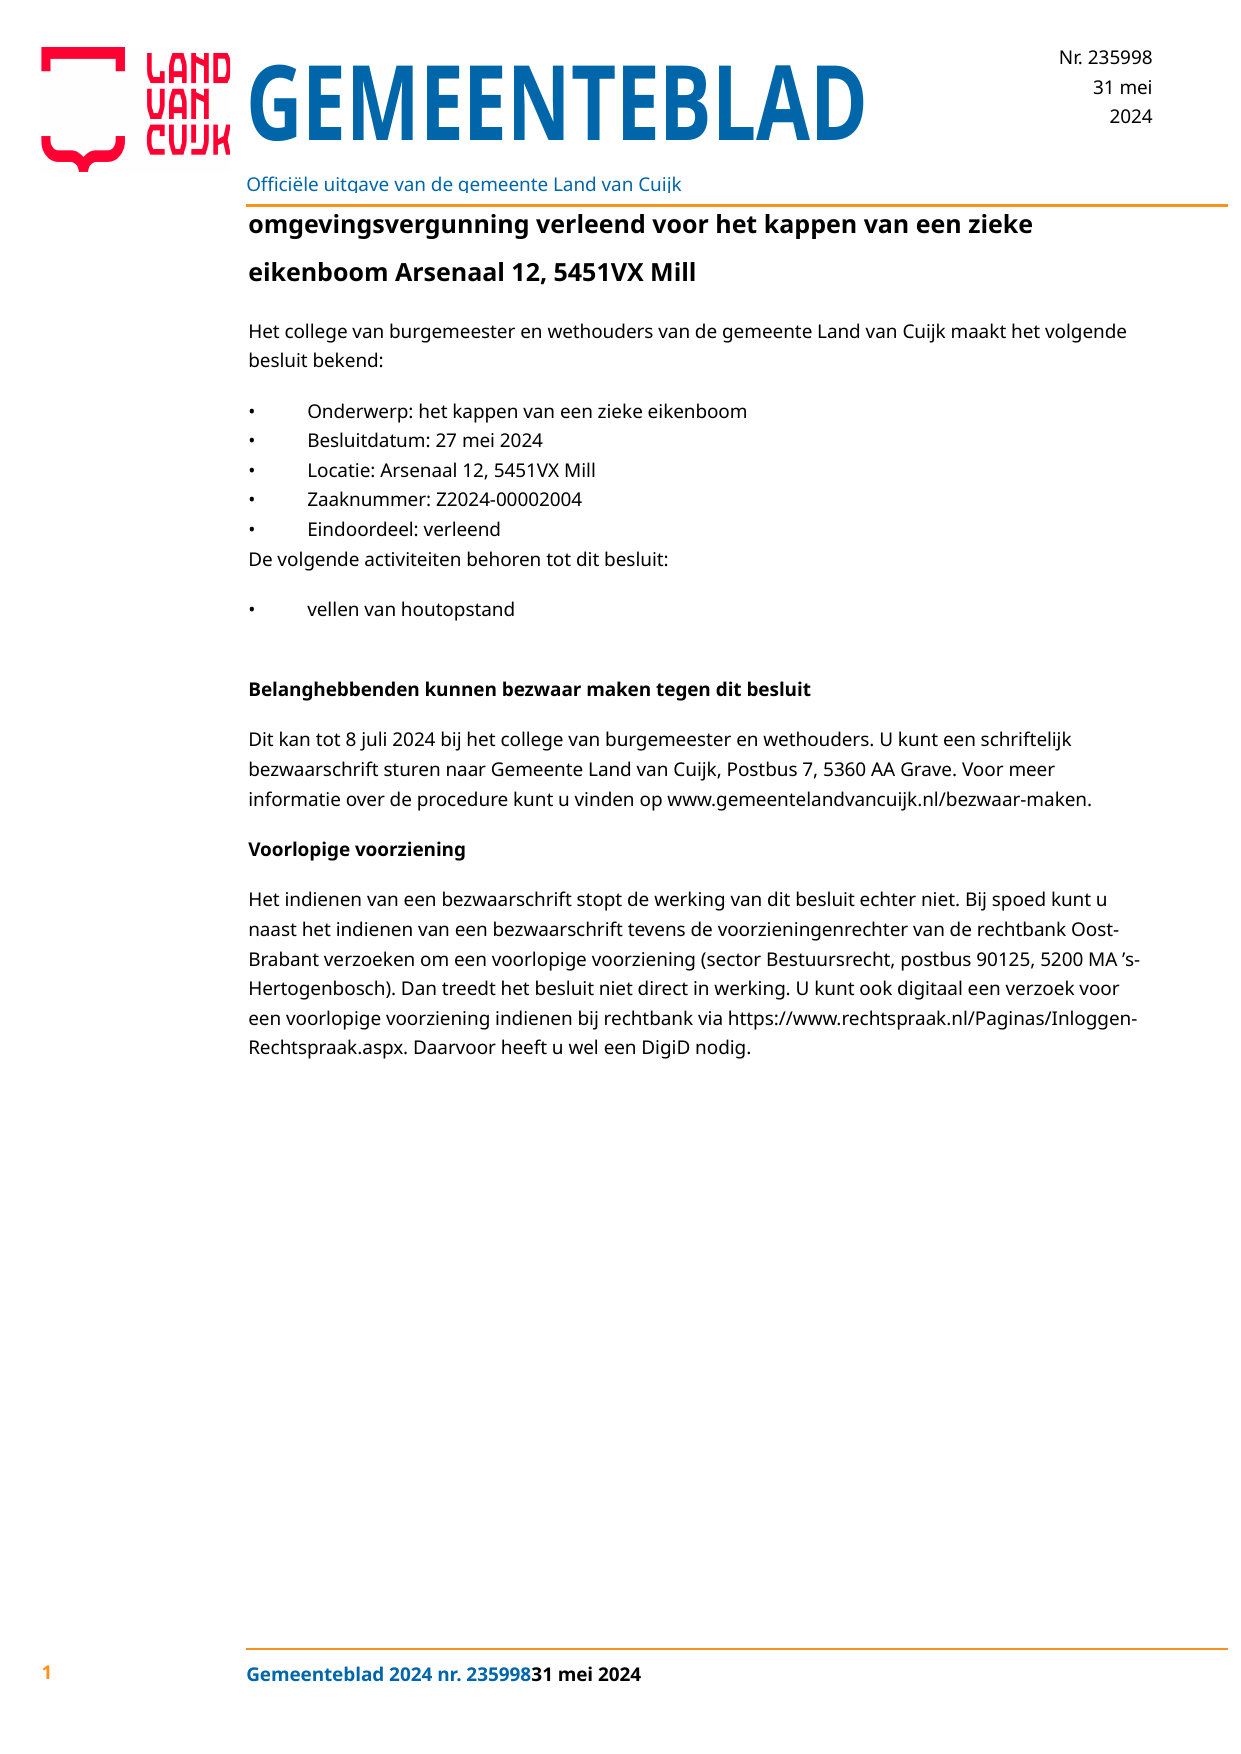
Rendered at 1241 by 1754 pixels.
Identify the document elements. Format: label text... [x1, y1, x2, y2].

picture [41, 47, 231, 172]
text Voorlopige voorziening [248, 836, 1152, 862]
text omgevingsvergunning verleend voor het kappen van een zieke eikenboom Arsenaal 12, 5451VX Mill [248, 207, 1152, 288]
list Besluitdatum: 27 mei 2024 [248, 427, 1152, 453]
text Het college van burgemeester en wethouders van de gemeente Land van Cuijk maakt het volgende besluit bekend: [248, 318, 1152, 373]
list Zaaknummer: Z2024-00002004 [248, 487, 1152, 512]
list Locatie: Arsenaal 12, 5451VX Mill [248, 457, 1152, 483]
list vellen van houtopstand [248, 596, 1152, 622]
text De volgende activiteiten behoren tot dit besluit: [248, 546, 1152, 572]
text Dit kan tot 8 juli 2024 bij het college van burgemeester en wethouders. U kunt een schriftelijk bezwaarschrift sturen naar Gemeente Land van Cuijk, Postbus 7, 5360 AA Grave. Voor meer informatie over de procedure kunt u vinden op www.gemeentelandvancuijk.nl/bezwaar-maken. [248, 727, 1152, 812]
text Belanghebbenden kunnen bezwaar maken tegen dit besluit [248, 676, 1152, 702]
text Het indienen van een bezwaarschrift stopt de werking van dit besluit echter niet. Bij spoed kunt u naast het indienen van een bezwaarschrift tevens de voorzieningenrechter van de rechtbank Oost-Brabant verzoeken om een voorlopige voorziening (sector Bestuursrecht, postbus 90125, 5200 MA ’s-Hertogenbosch). Dan treedt het besluit niet direct in werking. U kunt ook digitaal een verzoek voor een voorlopige voorziening indienen bij rechtbank via https://www.rechtspraak.nl/Paginas/Inloggen-Rechtspraak.aspx. Daarvoor heeft u wel een DigiD nodig. [248, 887, 1152, 1060]
list Eindoordeel: verleend [248, 516, 1152, 542]
list Onderwerp: het kappen van een zieke eikenboom [248, 398, 1152, 424]
